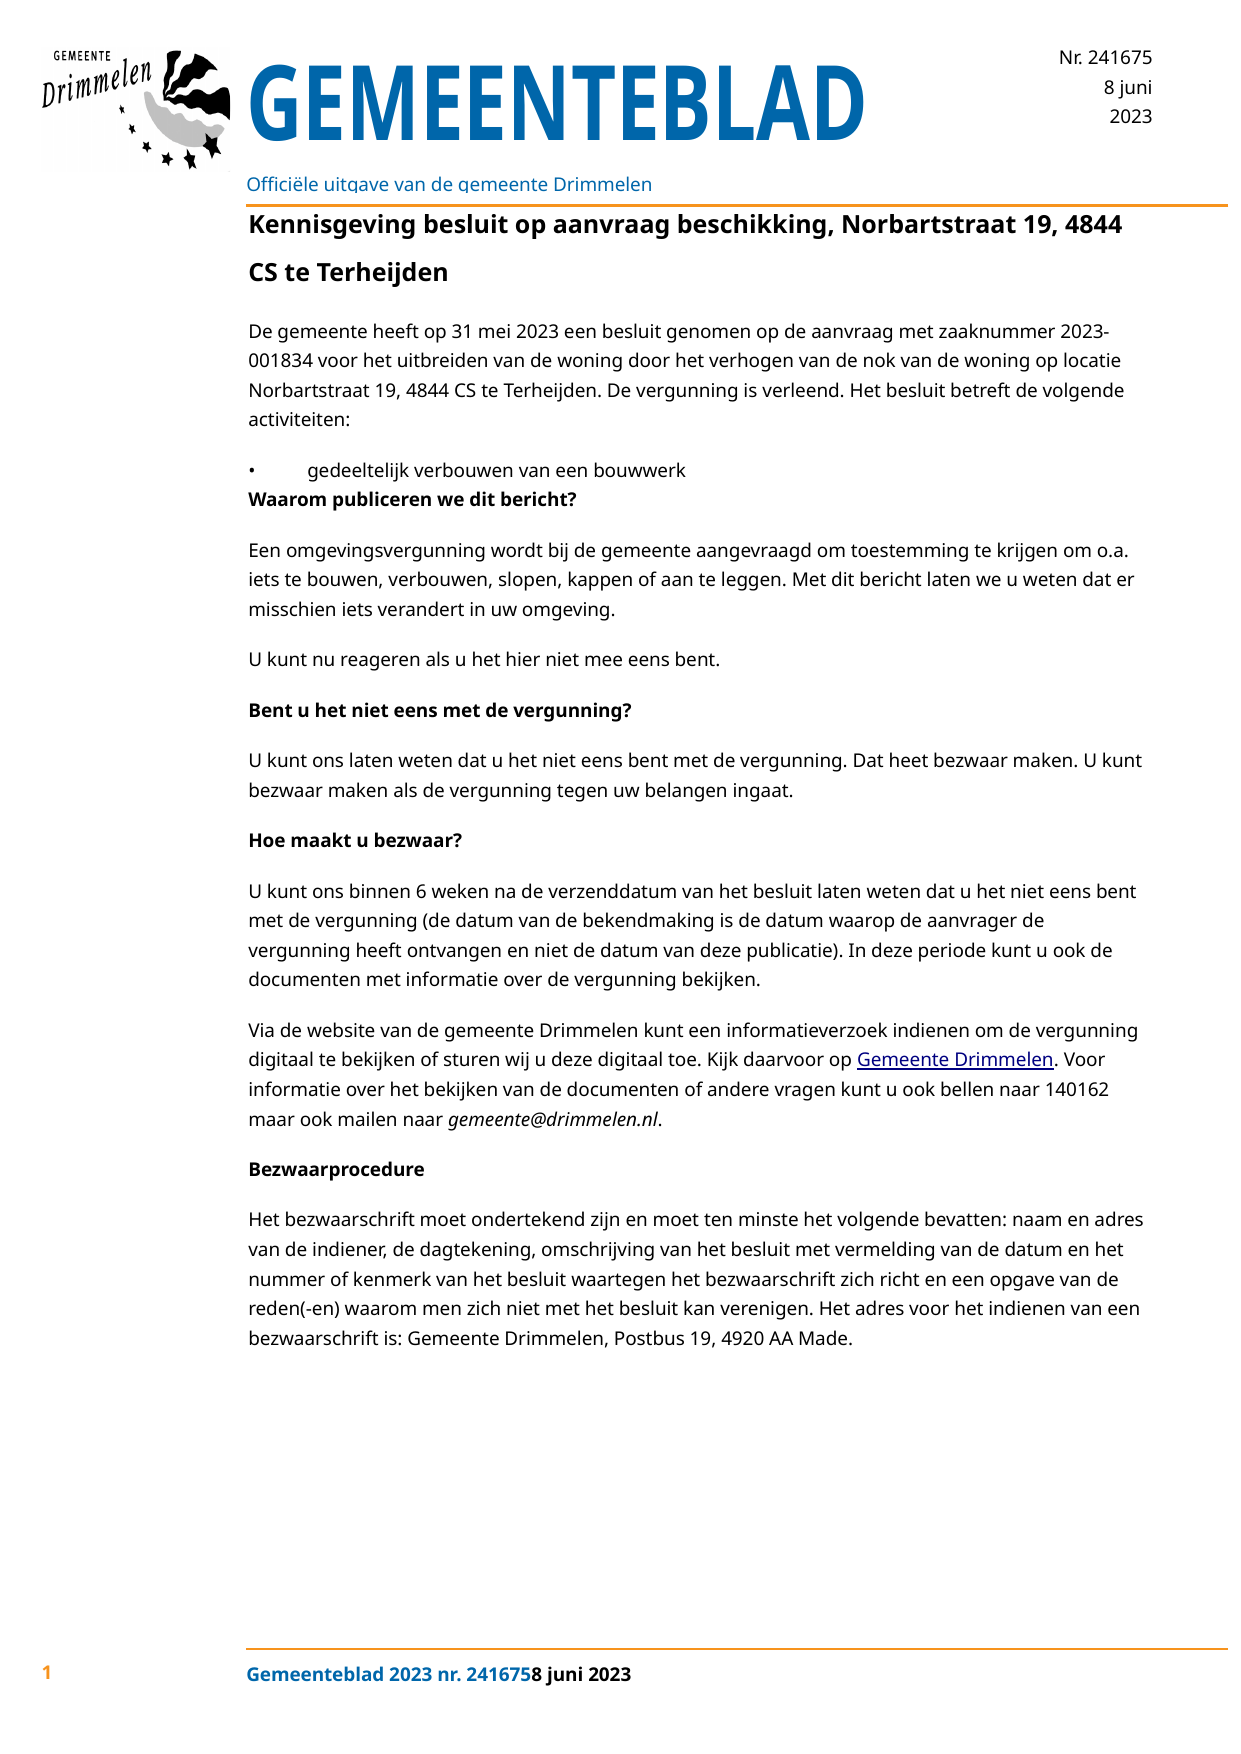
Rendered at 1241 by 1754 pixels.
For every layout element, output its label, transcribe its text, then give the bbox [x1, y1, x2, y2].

picture [41, 47, 231, 172]
text Bent u het niet eens met de vergunning? [248, 697, 1152, 723]
text Via de website van de gemeente Drimmelen kunt een informatieverzoek indienen om de vergunning digitaal te bekijken of sturen wij u deze digitaal toe. Kijk daarvoor op Gemeente Drimmelen. Voor informatie over het bekijken van de documenten of andere vragen kunt u ook bellen naar 140162 maar ook mailen naar gemeente@drimmelen.nl. [248, 1017, 1152, 1132]
text U kunt ons laten weten dat u het niet eens bent met de vergunning. Dat heet bezwaar maken. U kunt bezwaar maken als de vergunning tegen uw belangen ingaat. [248, 747, 1152, 803]
text U kunt ons binnen 6 weken na de verzenddatum van het besluit laten weten dat u het niet eens bent met de vergunning (de datum van de bekendmaking is de datum waarop de aanvrager de vergunning heeft ontvangen en niet de datum van deze publicatie). In deze periode kunt u ook de documenten met informatie over de vergunning bekijken. [248, 878, 1152, 992]
text Bezwaarprocedure [248, 1156, 1152, 1182]
text Kennisgeving besluit op aanvraag beschikking, Norbartstraat 19, 4844 CS te Terheijden [248, 207, 1152, 288]
text U kunt nu reageren als u het hier niet mee eens bent. [248, 647, 1152, 672]
text Hoe maakt u bezwaar? [248, 827, 1152, 853]
text Een omgevingsvergunning wordt bij de gemeente aangevraagd om toestemming te krijgen om o.a. iets te bouwen, verbouwen, slopen, kappen of aan te leggen. Met dit bericht laten we u weten dat er misschien iets verandert in uw omgeving. [248, 537, 1152, 622]
text Waarom publiceren we dit bericht? [248, 487, 1152, 512]
text De gemeente heeft op 31 mei 2023 een besluit genomen op de aanvraag met zaaknummer 2023-001834 voor het uitbreiden van de woning door het verhogen van de nok van de woning op locatie Norbartstraat 19, 4844 CS te Terheijden. De vergunning is verleend. Het besluit betreft de volgende activiteiten: [248, 318, 1152, 432]
text Het bezwaarschrift moet ondertekend zijn en moet ten minste het volgende bevatten: naam en adres van de indiener, de dagtekening, omschrijving van het besluit met vermelding van de datum en het nummer of kenmerk van het besluit waartegen het bezwaarschrift zich richt en een opgave van de reden(-en) waarom men zich niet met het besluit kan verenigen. Het adres voor het indienen van een bezwaarschrift is: Gemeente Drimmelen, Postbus 19, 4920 AA Made. [248, 1207, 1152, 1351]
list gedeeltelijk verbouwen van een bouwwerk [248, 457, 1152, 483]
